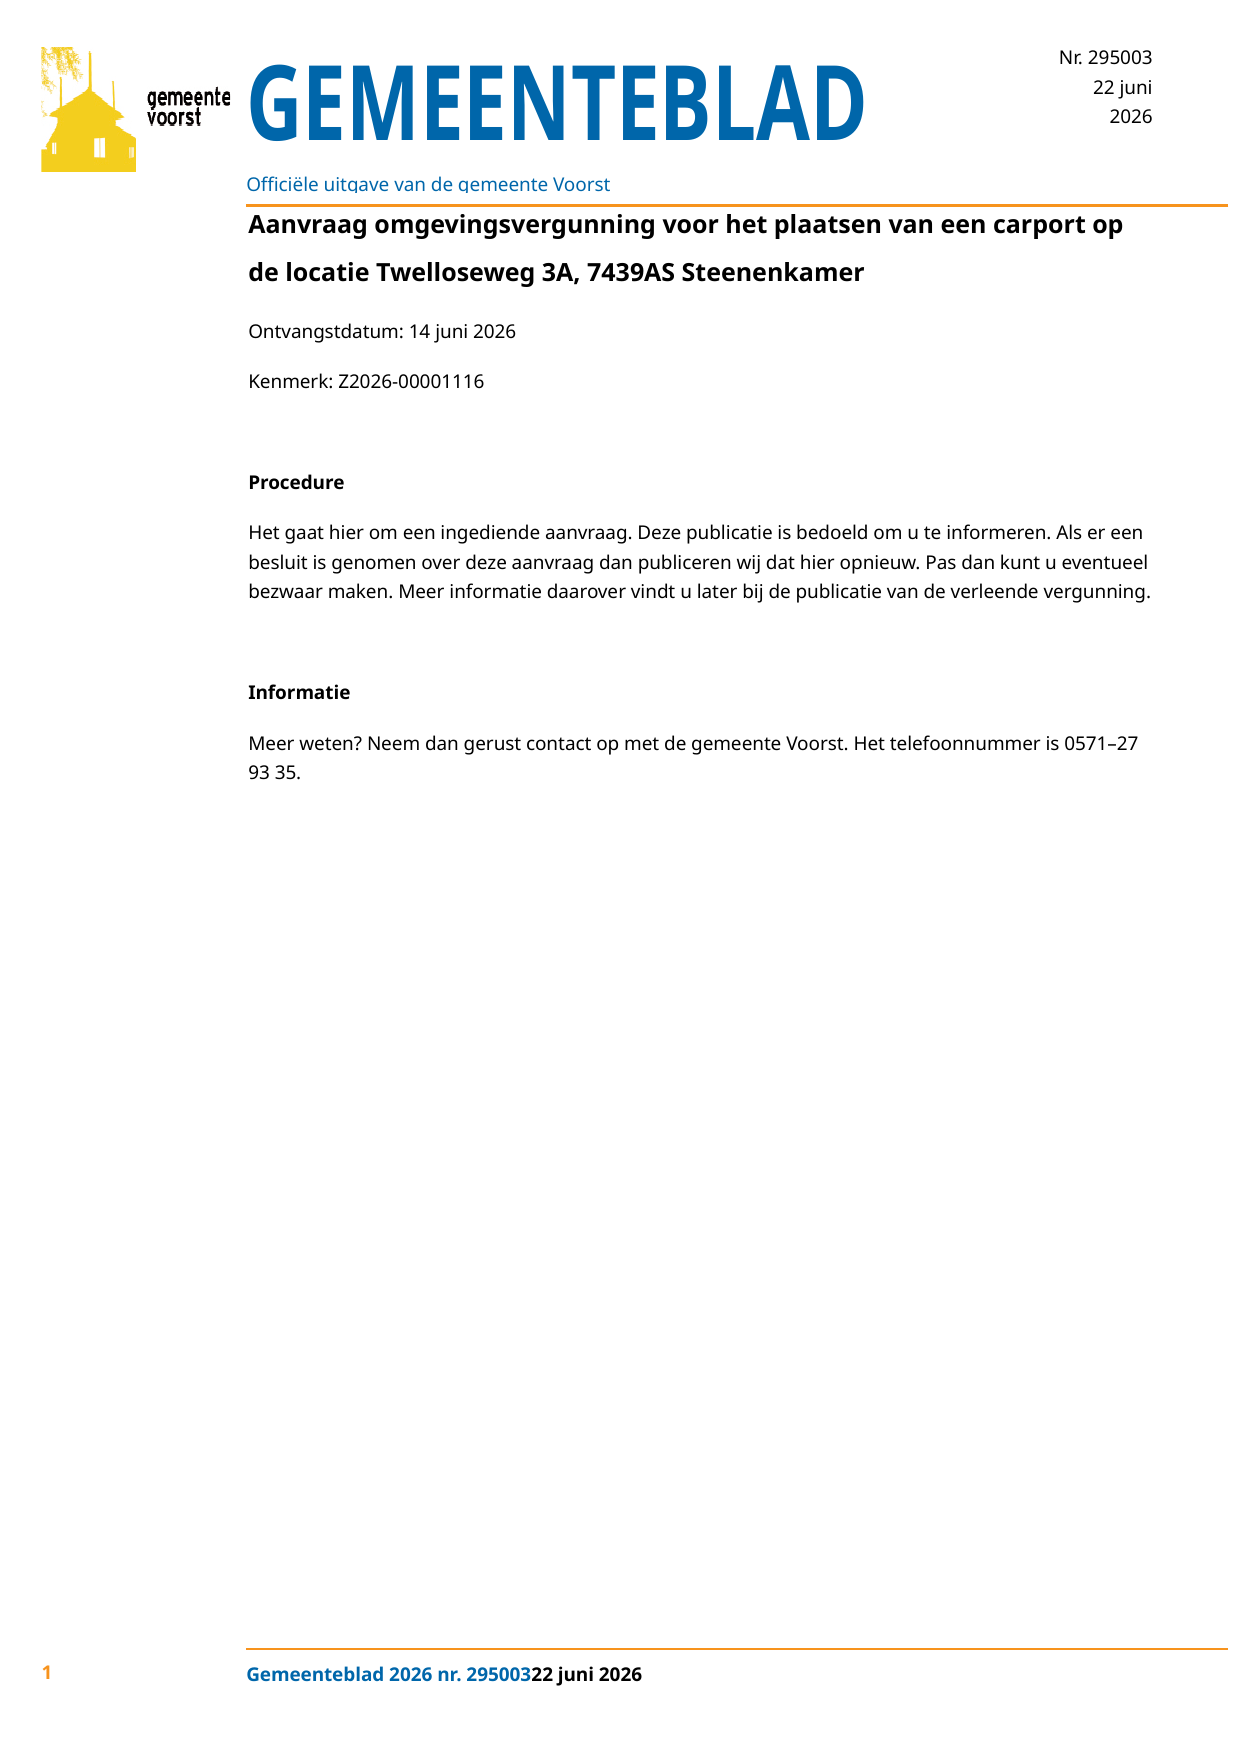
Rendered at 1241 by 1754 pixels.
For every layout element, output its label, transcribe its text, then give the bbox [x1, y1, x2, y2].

text Ontvangstdatum: 14 juni 2026 [248, 318, 1152, 344]
text Meer weten? Neem dan gerust contact op met de gemeente Voorst. Het telefoonnummer is 0571–27 93 35. [248, 730, 1152, 785]
text Procedure [248, 469, 1152, 495]
text Informatie [248, 679, 1152, 705]
picture [41, 47, 231, 172]
text Kenmerk: Z2026-00001116 [248, 368, 1152, 394]
text Aanvraag omgevingsvergunning voor het plaatsen van een carport op de locatie Twelloseweg 3A, 7439AS Steenenkamer [248, 207, 1152, 288]
text Het gaat hier om een ingediende aanvraag. Deze publicatie is bedoeld om u te informeren. Als er een besluit is genomen over deze aanvraag dan publiceren wij dat hier opnieuw. Pas dan kunt u eventueel bezwaar maken. Meer informatie daarover vindt u later bij de publicatie van de verleende vergunning. [248, 519, 1152, 604]
